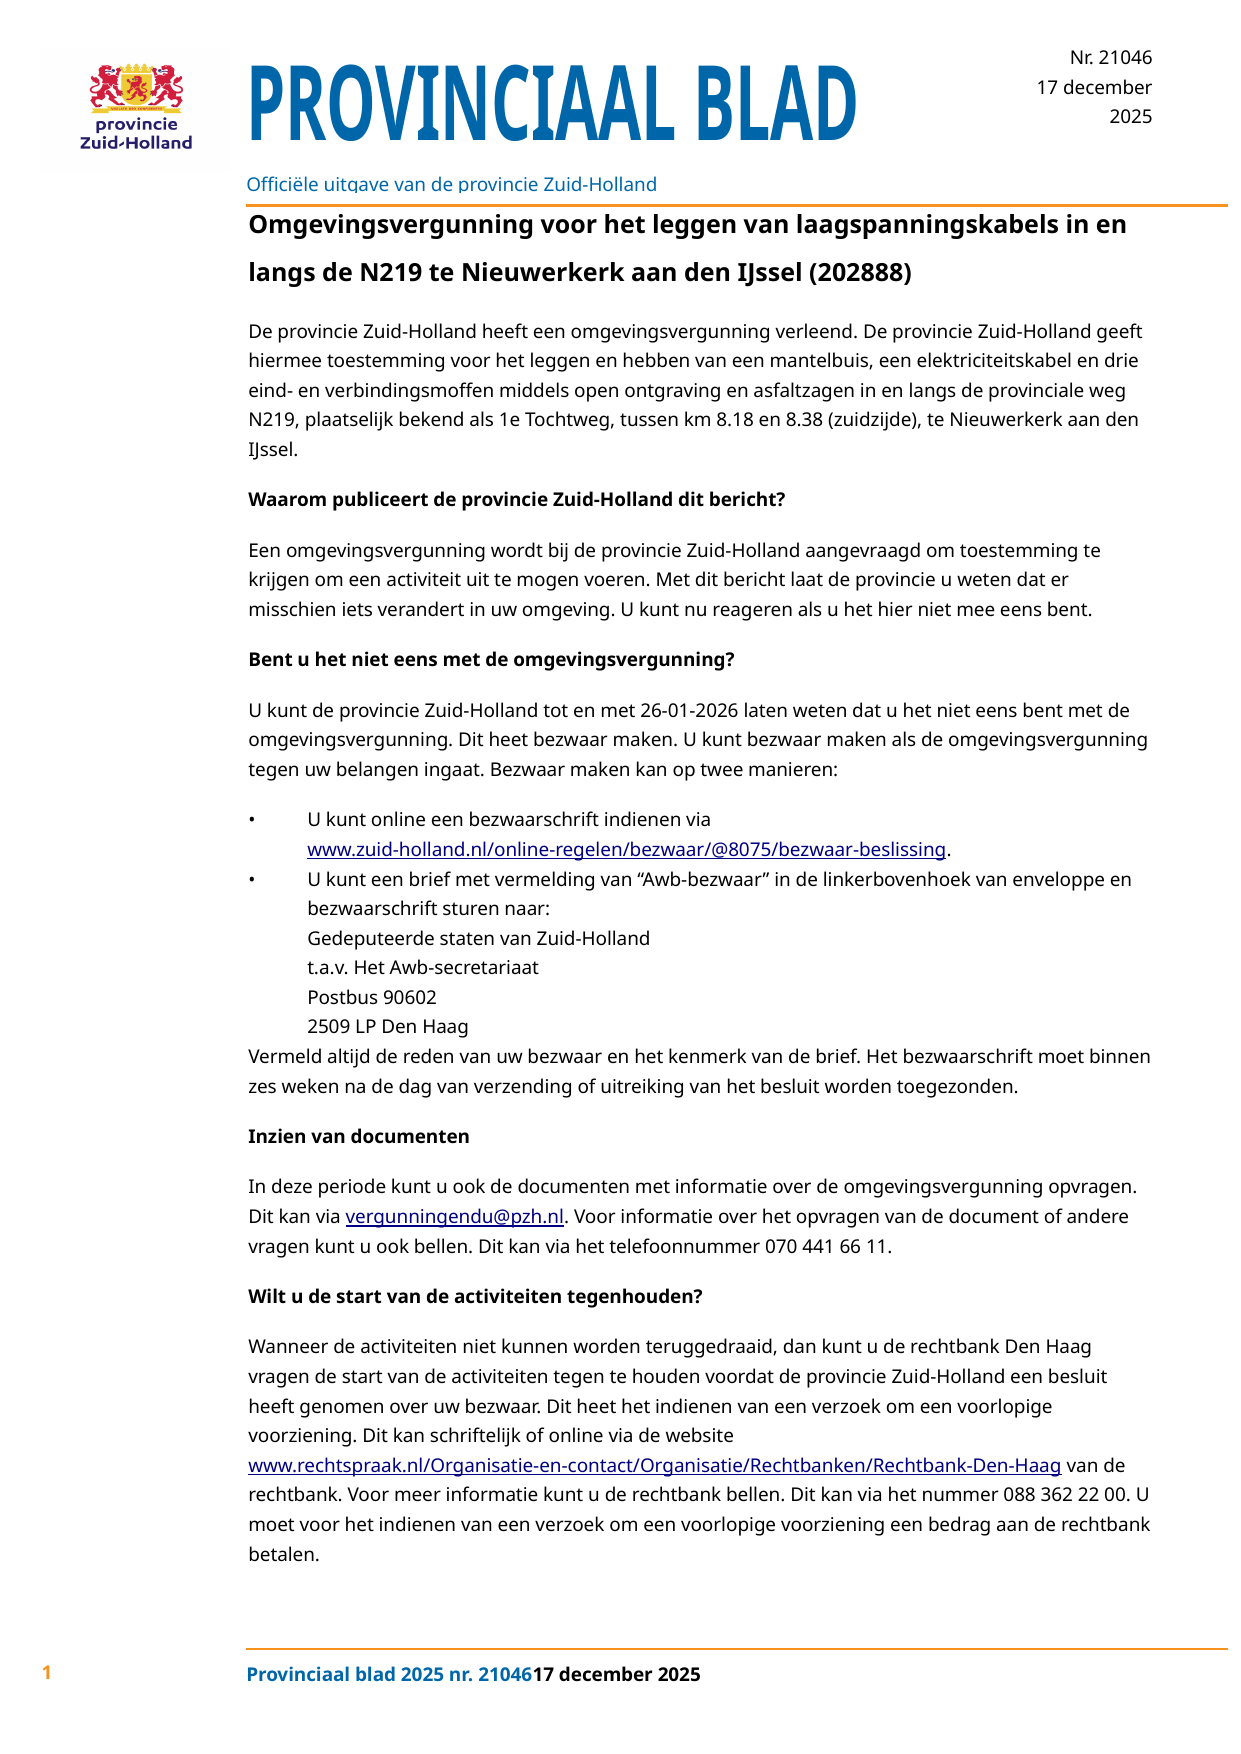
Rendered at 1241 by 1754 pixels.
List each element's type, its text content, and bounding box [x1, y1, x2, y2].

picture [41, 47, 231, 172]
list U kunt online een bezwaarschrift indienen via www.zuid-holland.nl/online-regelen/bezwaar/@8075/bezwaar-beslissing. [248, 807, 1152, 862]
text Vermeld altijd de reden van uw bezwaar en het kenmerk van de brief. Het bezwaarschrift moet binnen zes weken na de dag van verzending of uitreiking van het besluit worden toegezonden. [248, 1043, 1152, 1099]
text Waarom publiceert de provincie Zuid-Holland dit bericht? [248, 487, 1152, 512]
text Wanneer de activiteiten niet kunnen worden teruggedraaid, dan kunt u de rechtbank Den Haag vragen de start van de activiteiten tegen te houden voordat de provincie Zuid-Holland een besluit heeft genomen over uw bezwaar. Dit heet het indienen van een verzoek om een voorlopige voorziening. Dit kan schriftelijk of online via de website www.rechtspraak.nl/Organisatie-en-contact/Organisatie/Rechtbanken/Rechtbank-Den-Haag van de rechtbank. Voor meer informatie kunt u de rechtbank bellen. Dit kan via het nummer 088 362 22 00. U moet voor het indienen van een verzoek om een voorlopige voorziening een bedrag aan de rechtbank betalen. [248, 1334, 1152, 1567]
text Wilt u de start van de activiteiten tegenhouden? [248, 1283, 1152, 1309]
text Inzien van documenten [248, 1123, 1152, 1149]
list Postbus 90602 [248, 984, 1152, 1010]
text De provincie Zuid-Holland heeft een omgevingsvergunning verleend. De provincie Zuid-Holland geeft hiermee toestemming voor het leggen en hebben van een mantelbuis, een elektriciteitskabel en drie eind- en verbindingsmoffen middels open ontgraving en asfaltzagen in en langs de provinciale weg N219, plaatselijk bekend als 1e Tochtweg, tussen km 8.18 en 8.38 (zuidzijde), te Nieuwerkerk aan den IJssel. [248, 318, 1152, 462]
list Gedeputeerde staten van Zuid-Holland [248, 925, 1152, 951]
text In deze periode kunt u ook de documenten met informatie over de omgevingsvergunning opvragen. Dit kan via vergunningendu@pzh.nl. Voor informatie over het opvragen van de document of andere vragen kunt u ook bellen. Dit kan via het telefoonnummer 070 441 66 11. [248, 1174, 1152, 1259]
list 2509 LP Den Haag [248, 1014, 1152, 1039]
text U kunt de provincie Zuid-Holland tot en met 26-01-2026 laten weten dat u het niet eens bent met de omgevingsvergunning. Dit heet bezwaar maken. U kunt bezwaar maken als de omgevingsvergunning tegen uw belangen ingaat. Bezwaar maken kan op twee manieren: [248, 697, 1152, 782]
list U kunt een brief met vermelding van “Awb-bezwaar” in de linkerbovenhoek van enveloppe en bezwaarschrift sturen naar: [248, 866, 1152, 921]
text Bent u het niet eens met de omgevingsvergunning? [248, 647, 1152, 672]
text Omgevingsvergunning voor het leggen van laagspanningskabels in en langs de N219 te Nieuwerkerk aan den IJssel (202888) [248, 207, 1152, 288]
text Een omgevingsvergunning wordt bij de provincie Zuid-Holland aangevraagd om toestemming te krijgen om een activiteit uit te mogen voeren. Met dit bericht laat de provincie u weten dat er misschien iets verandert in uw omgeving. U kunt nu reageren als u het hier niet mee eens bent. [248, 537, 1152, 622]
list t.a.v. Het Awb-secretariaat [248, 954, 1152, 980]
